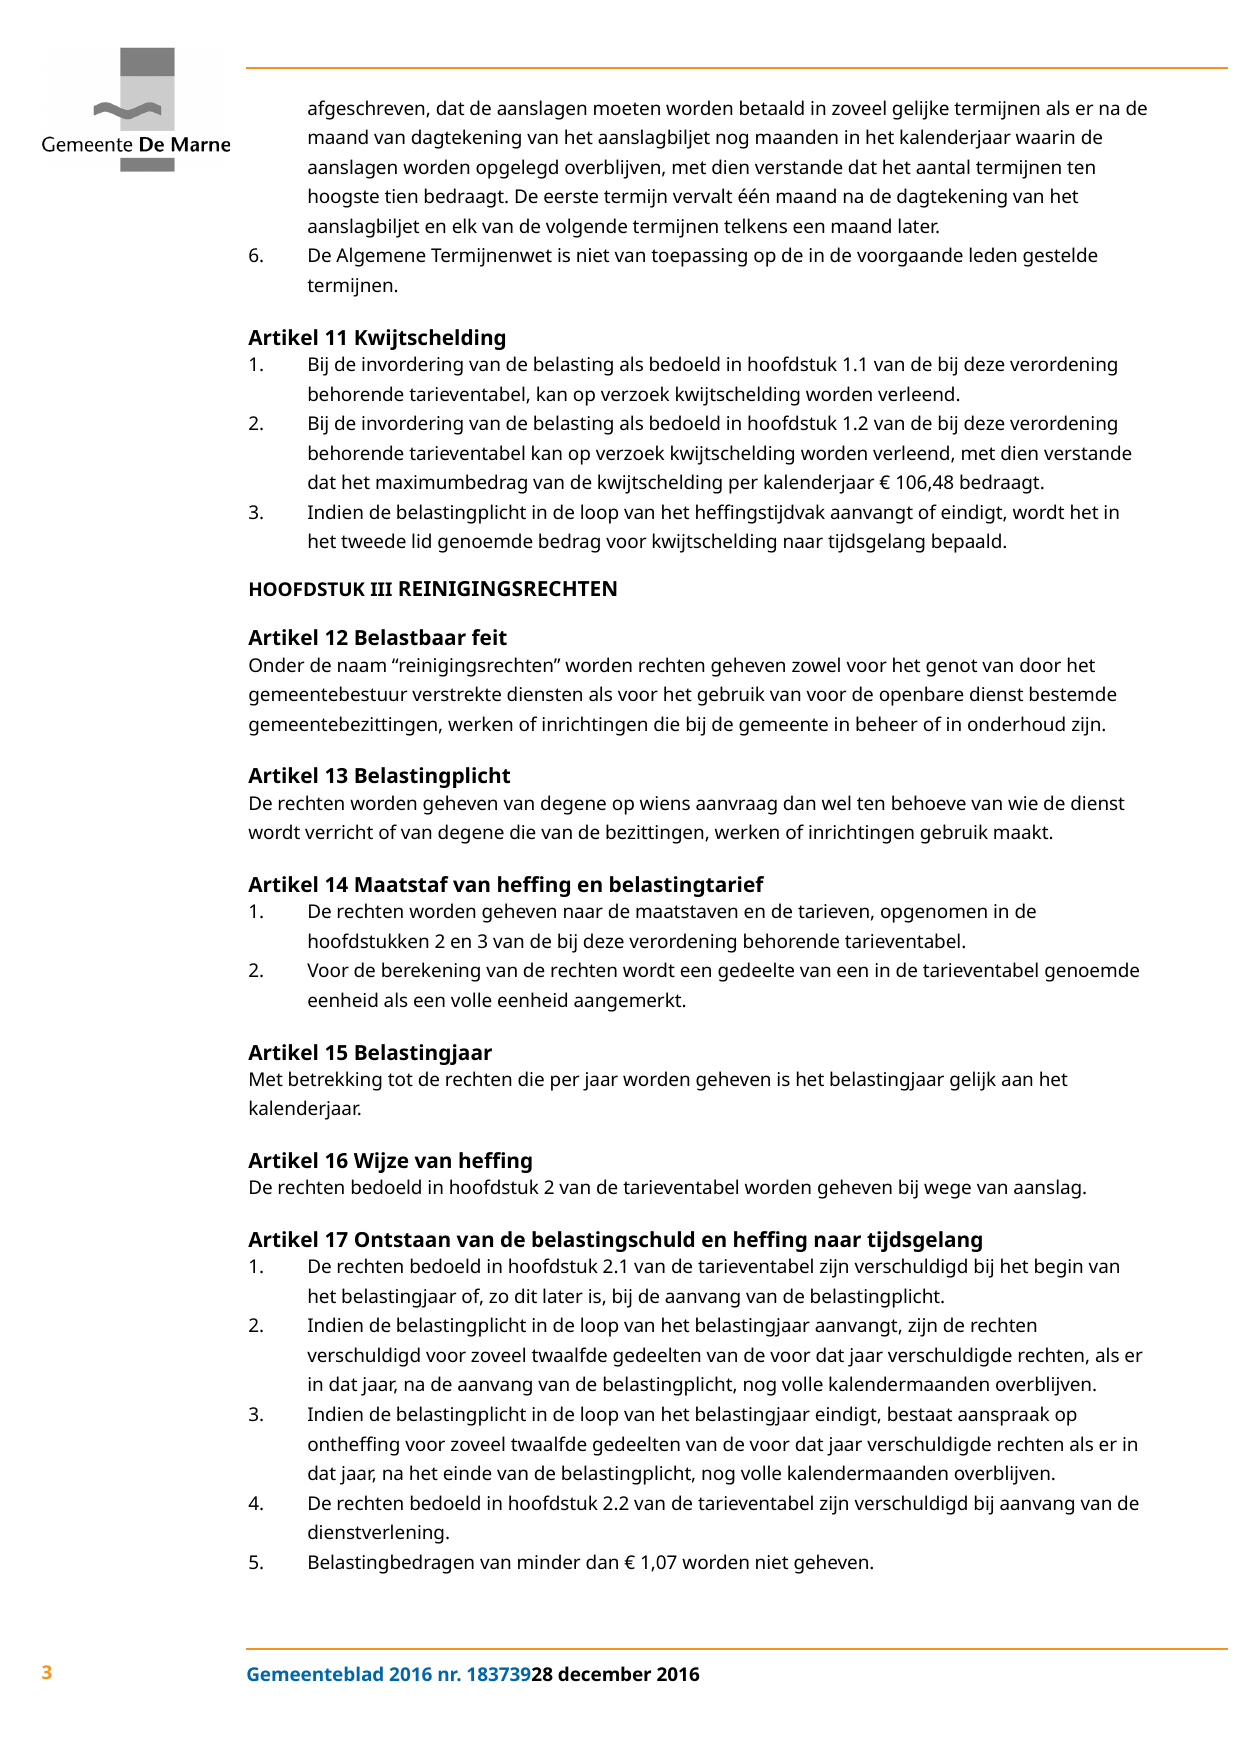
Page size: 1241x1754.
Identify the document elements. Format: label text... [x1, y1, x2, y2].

text De rechten bedoeld in hoofdstuk 2 van de tarieventabel worden geheven bij wege van aanslag. [248, 1174, 1152, 1200]
list De rechten worden geheven naar de maatstaven en de tarieven, opgenomen in de hoofdstukken 2 en 3 van de bij deze verordening behorende tarieventabel. [248, 898, 1152, 954]
text Artikel 12 Belastbaar feit [248, 623, 1152, 652]
text De rechten worden geheven van degene op wiens aanvraag dan wel ten behoeve van wie de dienst wordt verricht of van degene die van de bezittingen, werken of inrichtingen gebruik maakt. [248, 790, 1152, 845]
list Indien de belastingplicht in de loop van het belastingjaar aanvangt, zijn de rechten verschuldigd voor zoveel twaalfde gedeelten van de voor dat jaar verschuldigde rechten, als er in dat jaar, na de aanvang van de belastingplicht, nog volle kalendermaanden overblijven. [248, 1312, 1152, 1397]
text Met betrekking tot de rechten die per jaar worden geheven is het belastingjaar gelijk aan het kalenderjaar. [248, 1066, 1152, 1121]
picture [41, 47, 231, 172]
text Onder de naam “reinigingsrechten” worden rechten geheven zowel voor het genot van door het gemeentebestuur verstrekte diensten als voor het gebruik van voor de openbare dienst bestemde gemeentebezittingen, werken of inrichtingen die bij de gemeente in beheer of in onderhoud zijn. [248, 652, 1152, 737]
text Artikel 16 Wijze van heffing [248, 1146, 1152, 1174]
list De rechten bedoeld in hoofdstuk 2.2 van de tarieventabel zijn verschuldigd bij aanvang van de dienstverlening. [248, 1490, 1152, 1545]
text Artikel 17 Ontstaan van de belastingschuld en heffing naar tijdsgelang [248, 1225, 1152, 1253]
list De Algemene Termijnenwet is niet van toepassing op de in de voorgaande leden gestelde termijnen. [248, 243, 1152, 298]
list Voor de berekening van de rechten wordt een gedeelte van een in de tarieventabel genoemde eenheid als een volle eenheid aangemerkt. [248, 958, 1152, 1013]
text Artikel 13 Belastingplicht [248, 762, 1152, 790]
list Belastingbedragen van minder dan € 1,07 worden niet geheven. [248, 1549, 1152, 1575]
list Bij de invordering van de belasting als bedoeld in hoofdstuk 1.2 van de bij deze verordening behorende tarieventabel kan op verzoek kwijtschelding worden verleend, met dien verstande dat het maximumbedrag van de kwijtschelding per kalenderjaar € 106,48 bedraagt. [248, 410, 1152, 495]
list De rechten bedoeld in hoofdstuk 2.1 van de tarieventabel zijn verschuldigd bij het begin van het belastingjaar of, zo dit later is, bij de aanvang van de belastingplicht. [248, 1253, 1152, 1309]
text Artikel 15 Belastingjaar [248, 1038, 1152, 1066]
text HOOFDSTUK III REINIGINGSRECHTEN [248, 574, 1152, 603]
list afgeschreven, dat de aanslagen moeten worden betaald in zoveel gelijke termijnen als er na de maand van dagtekening van het aanslagbiljet nog maanden in het kalenderjaar waarin de aanslagen worden opgelegd overblijven, met dien verstande dat het aantal termijnen ten hoogste tien bedraagt. De eerste termijn vervalt één maand na de dagtekening van het aanslagbiljet en elk van de volgende termijnen telkens een maand later. [248, 95, 1152, 239]
list Indien de belastingplicht in de loop van het belastingjaar eindigt, bestaat aanspraak op ontheffing voor zoveel twaalfde gedeelten van de voor dat jaar verschuldigde rechten als er in dat jaar, na het einde van de belastingplicht, nog volle kalendermaanden overblijven. [248, 1401, 1152, 1486]
list Indien de belastingplicht in de loop van het heffingstijdvak aanvangt of eindigt, wordt het in het tweede lid genoemde bedrag voor kwijtschelding naar tijdsgelang bepaald. [248, 499, 1152, 554]
text Artikel 14 Maatstaf van heffing en belastingtarief [248, 870, 1152, 898]
text Artikel 11 Kwijtschelding [248, 323, 1152, 351]
list Bij de invordering van de belasting als bedoeld in hoofdstuk 1.1 van de bij deze verordening behorende tarieventabel, kan op verzoek kwijtschelding worden verleend. [248, 351, 1152, 406]
